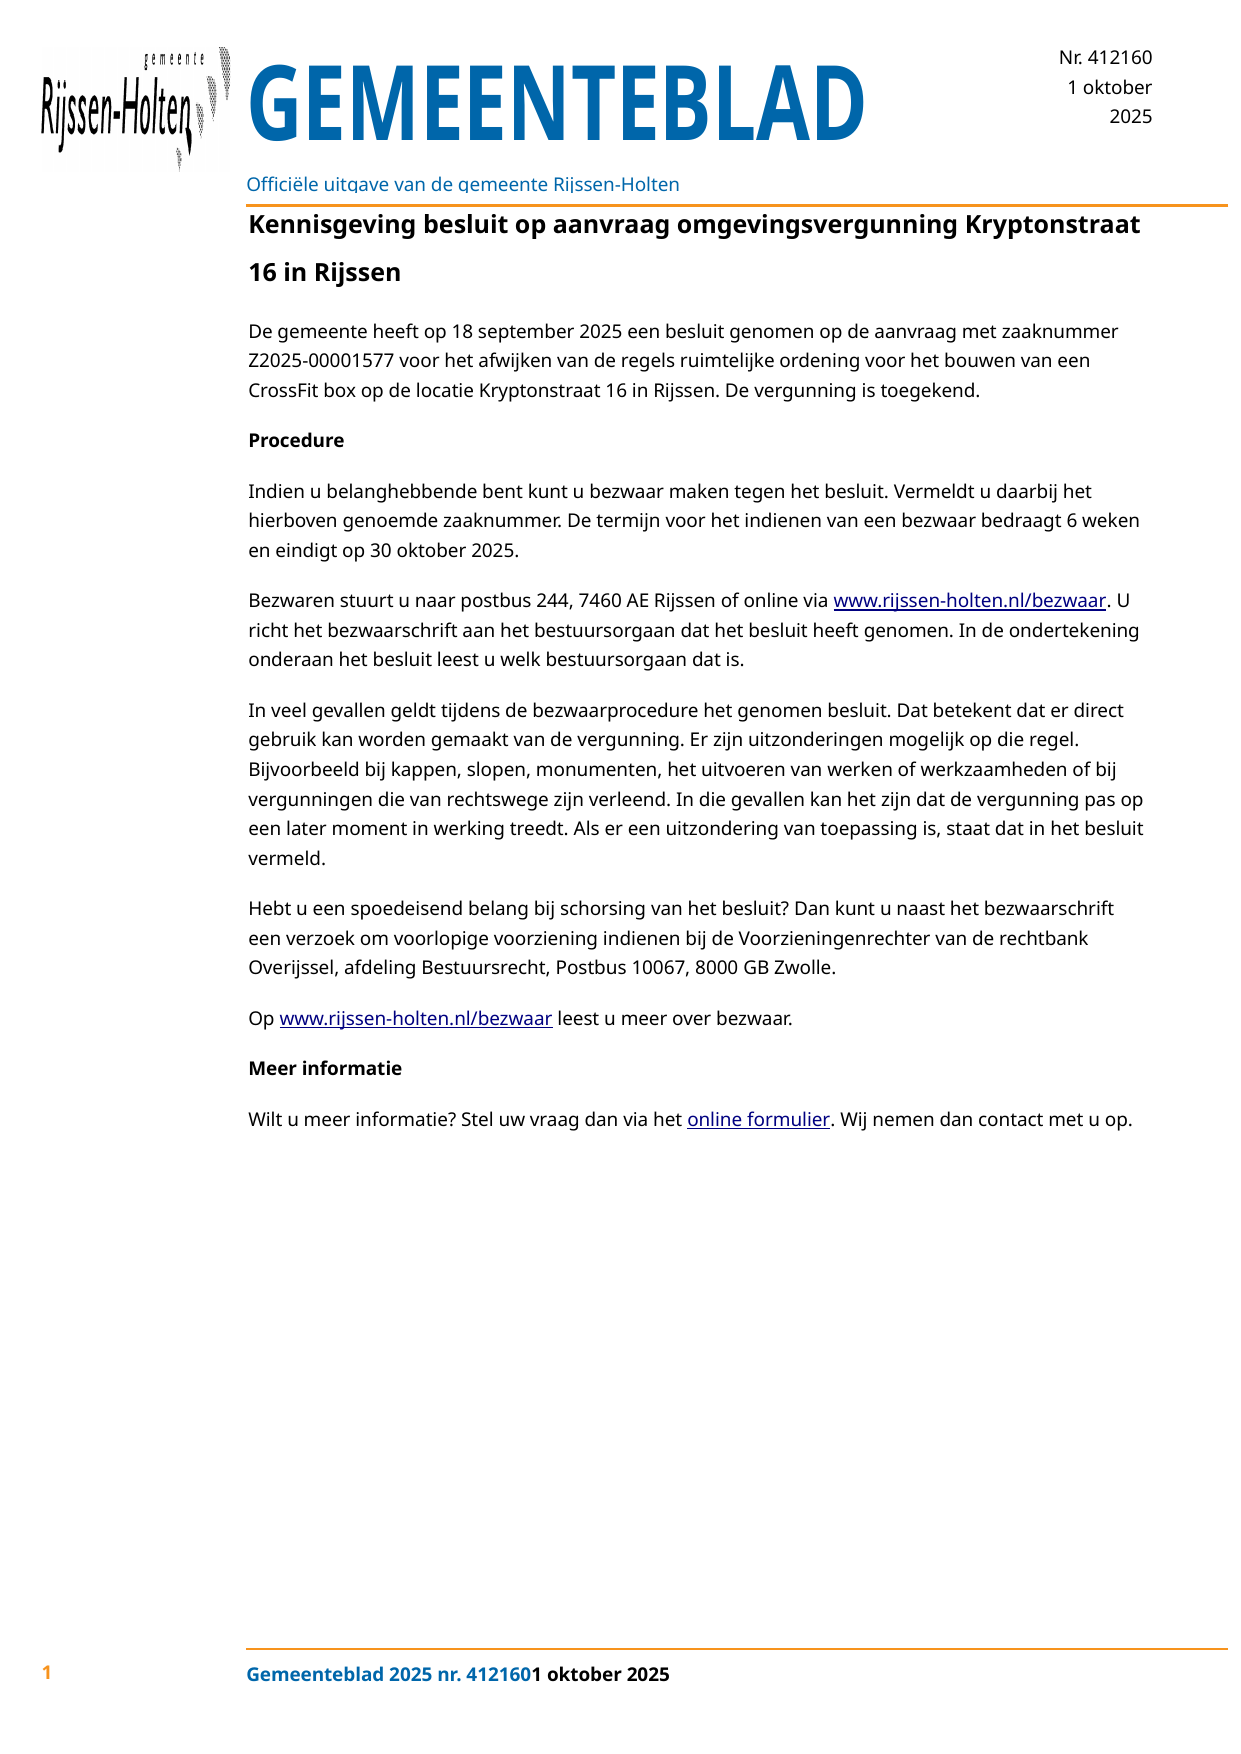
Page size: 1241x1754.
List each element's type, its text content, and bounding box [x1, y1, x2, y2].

text De gemeente heeft op 18 september 2025 een besluit genomen op de aanvraag met zaaknummer Z2025-00001577 voor het afwijken van de regels ruimtelijke ordening voor het bouwen van een CrossFit box op de locatie Kryptonstraat 16 in Rijssen. De vergunning is toegekend. [248, 318, 1152, 403]
text Bezwaren stuurt u naar postbus 244, 7460 AE Rijssen of online via www.rijssen-holten.nl/bezwaar. U richt het bezwaarschrift aan het bestuursorgaan dat het besluit heeft genomen. In de ondertekening onderaan het besluit leest u welk bestuursorgaan dat is. [248, 587, 1152, 672]
text Wilt u meer informatie? Stel uw vraag dan via het online formulier. Wij nemen dan contact met u op. [248, 1106, 1152, 1132]
picture [41, 47, 231, 172]
text Indien u belanghebbende bent kunt u bezwaar maken tegen het besluit. Vermeldt u daarbij het hierboven genoemde zaaknummer. De termijn voor het indienen van een bezwaar bedraagt 6 weken en eindigt op 30 oktober 2025. [248, 478, 1152, 563]
text Procedure [248, 427, 1152, 453]
text Kennisgeving besluit op aanvraag omgevingsvergunning Kryptonstraat 16 in Rijssen [248, 207, 1152, 288]
text Hebt u een spoedeisend belang bij schorsing van het besluit? Dan kunt u naast het bezwaarschrift een verzoek om voorlopige voorziening indienen bij de Voorzieningenrechter van de rechtbank Overijssel, afdeling Bestuursrecht, Postbus 10067, 8000 GB Zwolle. [248, 895, 1152, 980]
text Meer informatie [248, 1055, 1152, 1081]
text In veel gevallen geldt tijdens de bezwaarprocedure het genomen besluit. Dat betekent dat er direct gebruik kan worden gemaakt van de vergunning. Er zijn uitzonderingen mogelijk op die regel. Bijvoorbeeld bij kappen, slopen, monumenten, het uitvoeren van werken of werkzaamheden of bij vergunningen die van rechtswege zijn verleend. In die gevallen kan het zijn dat de vergunning pas op een later moment in werking treedt. Als er een uitzondering van toepassing is, staat dat in het besluit vermeld. [248, 697, 1152, 871]
text Op www.rijssen-holten.nl/bezwaar leest u meer over bezwaar. [248, 1005, 1152, 1031]
